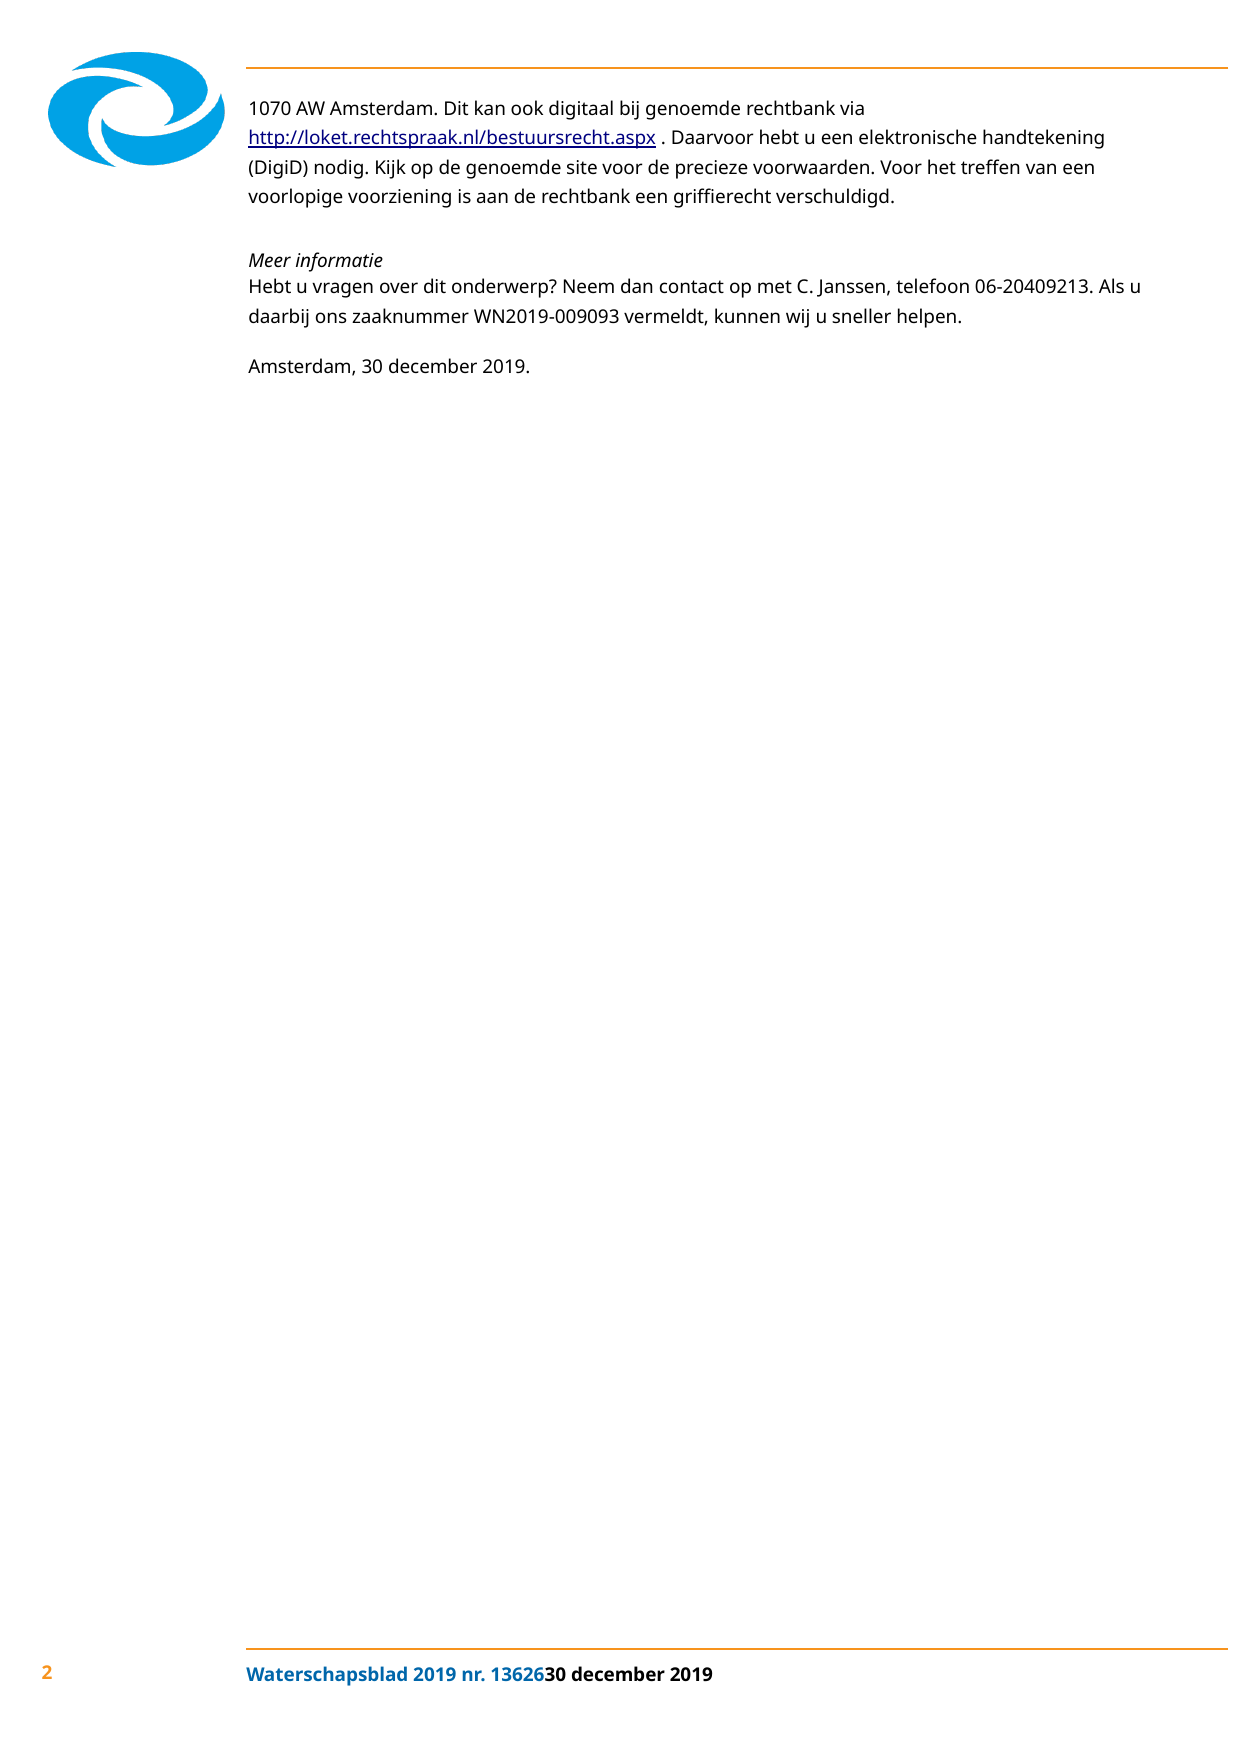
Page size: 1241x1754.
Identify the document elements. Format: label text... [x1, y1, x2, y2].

text Meer informatie [248, 247, 1152, 273]
picture [41, 47, 231, 172]
text 1070 AW Amsterdam. Dit kan ook digitaal bij genoemde rechtbank via http://loket.rechtspraak.nl/bestuursrecht.aspx . Daarvoor hebt u een elektronische handtekening (DigiD) nodig. Kijk op de genoemde site voor de precieze voorwaarden. Voor het treffen van een voorlopige voorziening is aan de rechtbank een griffierecht verschuldigd. [248, 95, 1152, 209]
text Amsterdam, 30 december 2019. [248, 353, 1152, 379]
text Hebt u vragen over dit onderwerp? Neem dan contact op met C. Janssen, telefoon 06-20409213. Als u daarbij ons zaaknummer WN2019-009093 vermeldt, kunnen wij u sneller helpen. [248, 273, 1152, 328]
